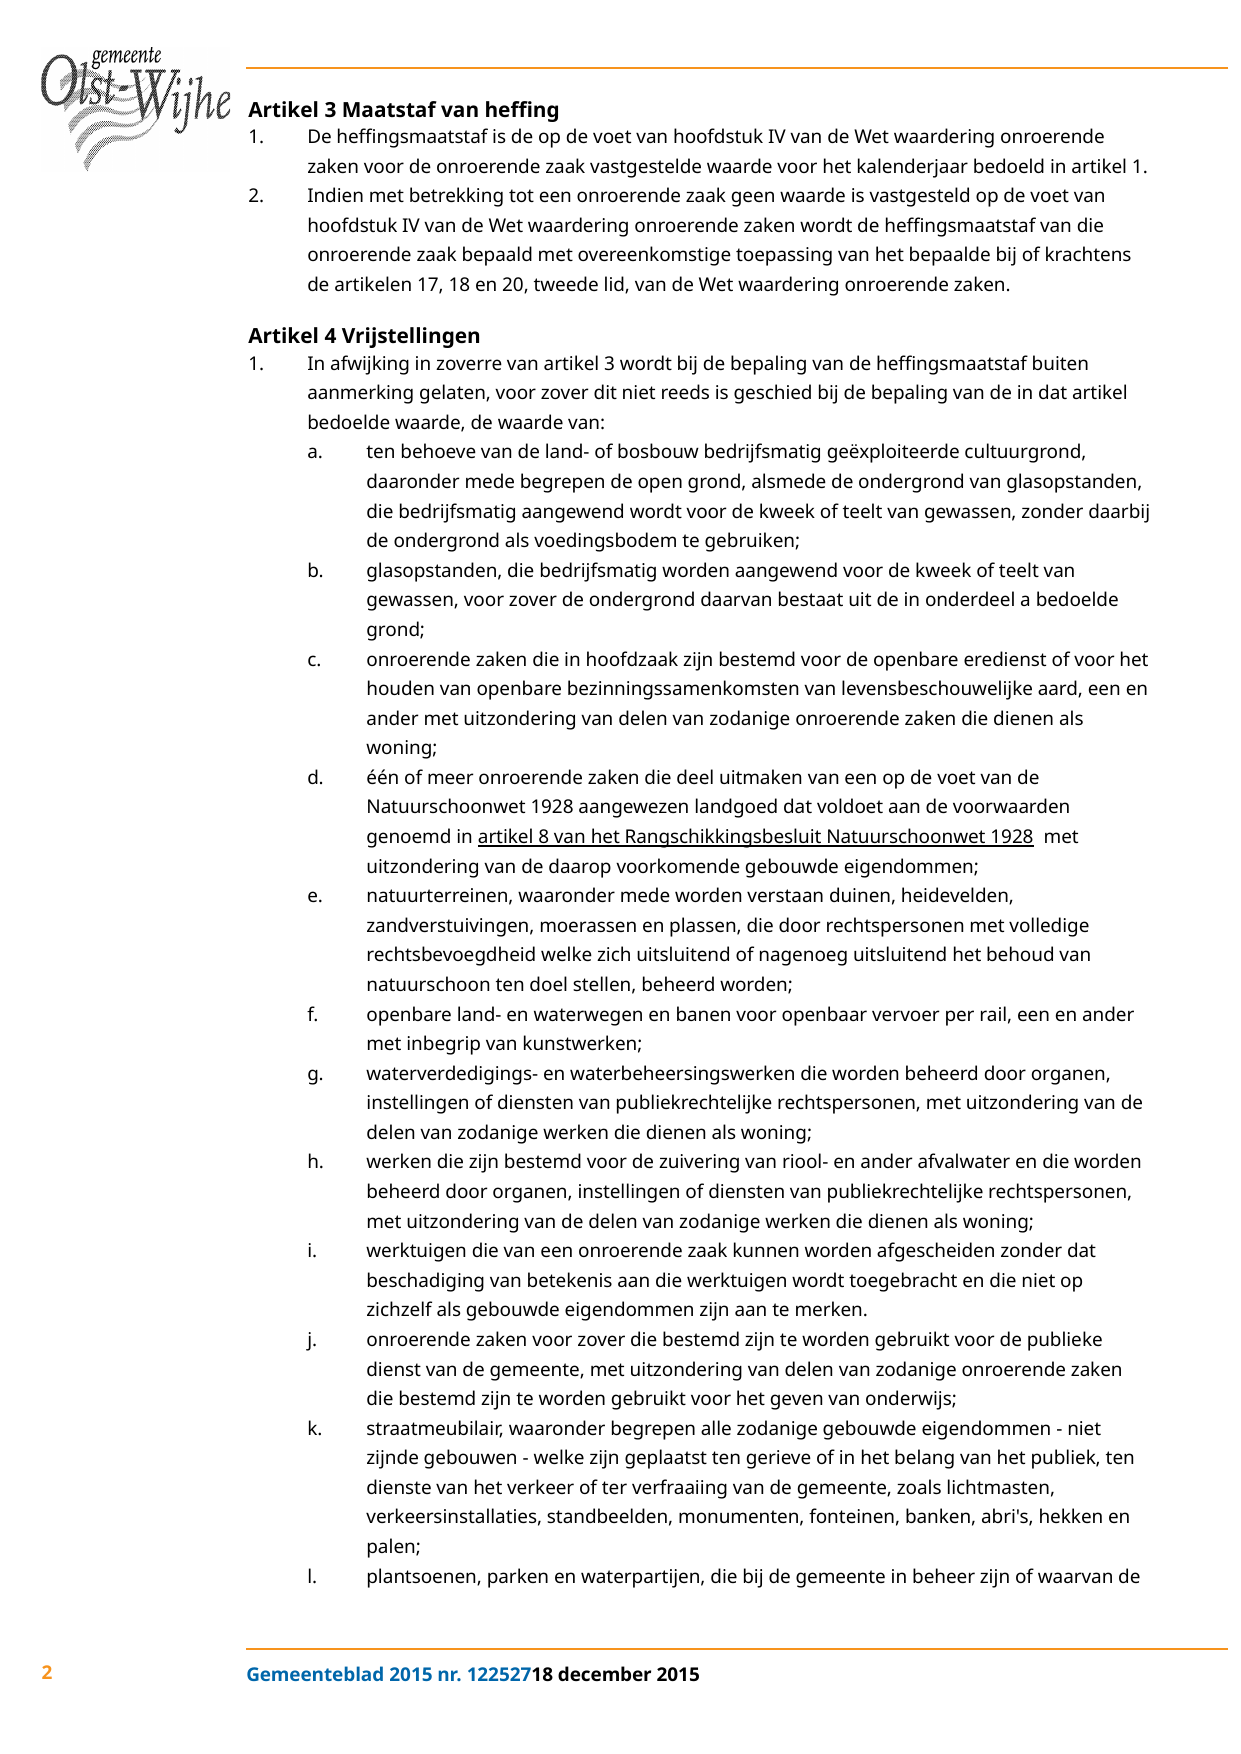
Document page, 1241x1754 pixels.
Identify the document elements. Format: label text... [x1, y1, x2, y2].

list De heffingsmaatstaf is de op de voet van hoofdstuk IV van de Wet waardering onroerende zaken voor de onroerende zaak vastgestelde waarde voor het kalenderjaar bedoeld in artikel 1. [248, 123, 1152, 178]
list straatmeubilair, waaronder begrepen alle zodanige gebouwde eigendommen - niet zijnde gebouwen - welke zijn geplaatst ten gerieve of in het belang van het publiek, ten dienste van het verkeer of ter verfraaiing van de gemeente, zoals lichtmasten, verkeersinstallaties, standbeelden, monumenten, fonteinen, banken, abri's, hekken en palen; [307, 1415, 1152, 1559]
list plantsoenen, parken en waterpartijen, die bij de gemeente in beheer zijn of waarvan de [307, 1563, 1152, 1589]
list glasopstanden, die bedrijfsmatig worden aangewend voor de kweek of teelt van gewassen, voor zover de ondergrond daarvan bestaat uit de in onderdeel a bedoelde grond; [307, 557, 1152, 642]
text Artikel 3 Maatstaf van heffing [248, 95, 1152, 123]
list onroerende zaken voor zover die bestemd zijn te worden gebruikt voor de publieke dienst van de gemeente, met uitzondering van delen van zodanige onroerende zaken die bestemd zijn te worden gebruikt voor het geven van onderwijs; [307, 1326, 1152, 1411]
picture [41, 47, 231, 172]
list Indien met betrekking tot een onroerende zaak geen waarde is vastgesteld op de voet van hoofdstuk IV van de Wet waardering onroerende zaken wordt de heffingsmaatstaf van die onroerende zaak bepaald met overeenkomstige toepassing van het bepaalde bij of krachtens de artikelen 17, 18 en 20, tweede lid, van de Wet waardering onroerende zaken. [248, 182, 1152, 297]
list natuurterreinen, waaronder mede worden verstaan duinen, heidevelden, zandverstuivingen, moerassen en plassen, die door rechtspersonen met volledige rechtsbevoegdheid welke zich uitsluitend of nagenoeg uitsluitend het behoud van natuurschoon ten doel stellen, beheerd worden; [307, 882, 1152, 997]
list werktuigen die van een onroerende zaak kunnen worden afgescheiden zonder dat beschadiging van betekenis aan die werktuigen wordt toegebracht en die niet op zichzelf als gebouwde eigendommen zijn aan te merken. [307, 1237, 1152, 1322]
list onroerende zaken die in hoofdzaak zijn bestemd voor de openbare eredienst of voor het houden van openbare bezinningssamenkomsten van levensbeschouwelijke aard, een en ander met uitzondering van delen van zodanige onroerende zaken die dienen als woning; [307, 646, 1152, 760]
list waterverdedigings- en waterbeheersingswerken die worden beheerd door organen, instellingen of diensten van publiekrechtelijke rechtspersonen, met uitzondering van de delen van zodanige werken die dienen als woning; [307, 1060, 1152, 1145]
list In afwijking in zoverre van artikel 3 wordt bij de bepaling van de heffingsmaatstaf buiten aanmerking gelaten, voor zover dit niet reeds is geschied bij de bepaling van de in dat artikel bedoelde waarde, de waarde van: [248, 350, 1152, 435]
text Artikel 4 Vrijstellingen [248, 322, 1152, 350]
list ten behoeve van de land- of bosbouw bedrijfsmatig geëxploiteerde cultuurgrond, daaronder mede begrepen de open grond, alsmede de ondergrond van glasopstanden, die bedrijfsmatig aangewend wordt voor de kweek of teelt van gewassen, zonder daarbij de ondergrond als voedingsbodem te gebruiken; [307, 439, 1152, 553]
list openbare land- en waterwegen en banen voor openbaar vervoer per rail, een en ander met inbegrip van kunstwerken; [307, 1001, 1152, 1056]
list werken die zijn bestemd voor de zuivering van riool- en ander afvalwater en die worden beheerd door organen, instellingen of diensten van publiekrechtelijke rechtspersonen, met uitzondering van de delen van zodanige werken die dienen als woning; [307, 1149, 1152, 1234]
list één of meer onroerende zaken die deel uitmaken van een op de voet van de Natuurschoonwet 1928 aangewezen landgoed dat voldoet aan de voorwaarden genoemd in artikel 8 van het Rangschikkingsbesluit Natuurschoonwet 1928 met uitzondering van de daarop voorkomende gebouwde eigendommen; [307, 764, 1152, 879]
